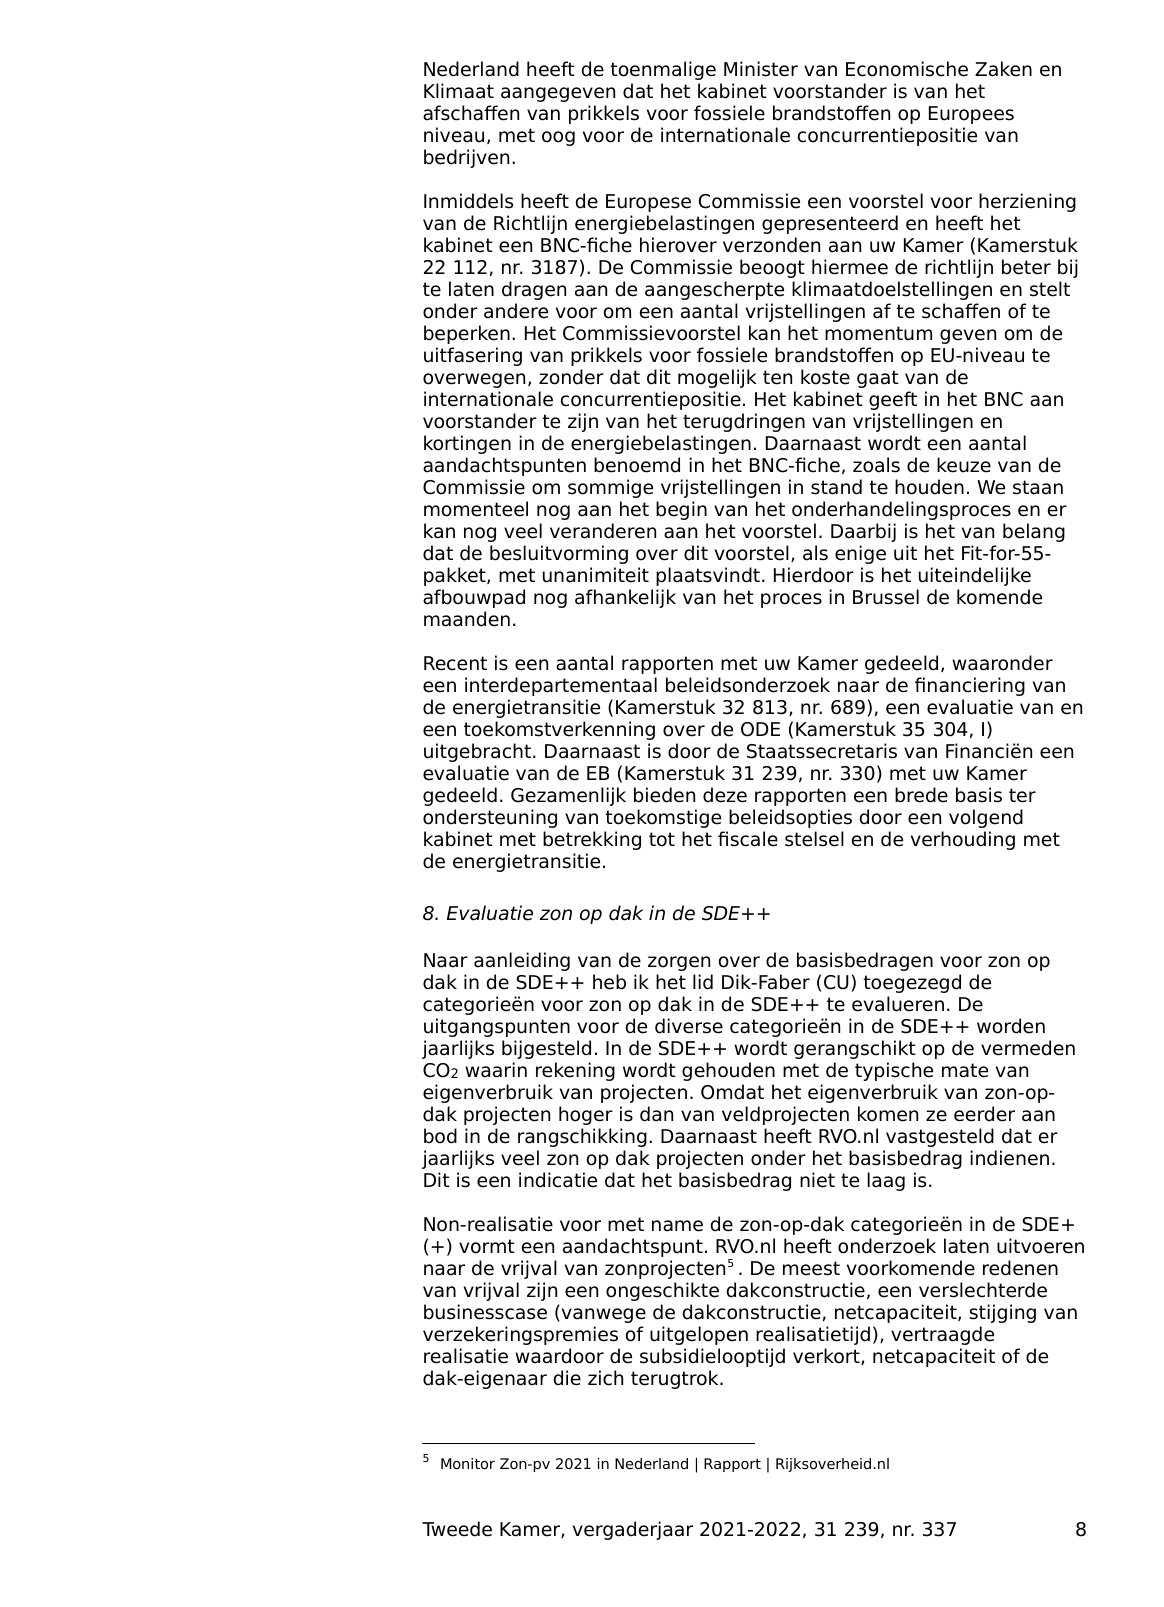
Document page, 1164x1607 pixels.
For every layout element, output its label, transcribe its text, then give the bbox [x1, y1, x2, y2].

text Monitor Zon-pv 2021 in Nederland | Rapport | Rijksoverheid.nl [422, 1452, 1087, 1474]
text Nederland heeft de toenmalige Minister van Economische Zaken en Klimaat aangegeven dat het kabinet voorstander is van het afschaffen van prikkels voor fossiele brandstoffen op Europees niveau, met oog voor de internationale concurrentiepositie van bedrijven. [422, 59, 1087, 169]
text Recent is een aantal rapporten met uw Kamer gedeeld, waaronder een interdepartementaal beleidsonderzoek naar de financiering van de energietransitie (Kamerstuk 32 813, nr. 689), een evaluatie van en een toekomstverkenning over de ODE (Kamerstuk 35 304, I) uitgebracht. Daarnaast is door de Staatssecretaris van Financiën een evaluatie van de EB (Kamerstuk 31 239, nr. 330) met uw Kamer gedeeld. Gezamenlijk bieden deze rapporten een brede basis ter ondersteuning van toekomstige beleidsopties door een volgend kabinet met betrekking tot het fiscale stelsel en de verhouding met de energietransitie. [422, 653, 1087, 873]
text Non-realisatie voor met name de zon-op-dak categorieën in de SDE+(+) vormt een aandachtspunt. RVO.nl heeft onderzoek laten uitvoeren naar de vrijval van zonprojecten. De meest voorkomende redenen van vrijval zijn een ongeschikte dakconstructie, een verslechterde businesscase (vanwege de dakconstructie, netcapaciteit, stijging van verzekeringspremies of uitgelopen realisatietijd), vertraagde realisatie waardoor de subsidielooptijd verkort, netcapaciteit of de dak-eigenaar die zich terugtrok. [422, 1214, 1087, 1389]
text Inmiddels heeft de Europese Commissie een voorstel voor herziening van de Richtlijn energiebelastingen gepresenteerd en heeft het kabinet een BNC-fiche hierover verzonden aan uw Kamer (Kamerstuk 22 112, nr. 3187). De Commissie beoogt hiermee de richtlijn beter bij te laten dragen aan de aangescherpte klimaatdoelstellingen en stelt onder andere voor om een aantal vrijstellingen af te schaffen of te beperken. Het Commissievoorstel kan het momentum geven om de uitfasering van prikkels voor fossiele brandstoffen op EU-niveau te overwegen, zonder dat dit mogelijk ten koste gaat van de internationale concurrentiepositie. Het kabinet geeft in het BNC aan voorstander te zijn van het terugdringen van vrijstellingen en kortingen in de energiebelastingen. Daarnaast wordt een aantal aandachtspunten benoemd in het BNC-fiche, zoals de keuze van de Commissie om sommige vrijstellingen in stand te houden. We staan momenteel nog aan het begin van het onderhandelingsproces en er kan nog veel veranderen aan het voorstel. Daarbij is het van belang dat de besluitvorming over dit voorstel, als enige uit het Fit-for-55-pakket, met unanimiteit plaatsvindt. Hierdoor is het uiteindelijke afbouwpad nog afhankelijk van het proces in Brussel de komende maanden. [422, 191, 1087, 631]
subtitle 8. Evaluatie zon op dak in de SDE++ [422, 903, 1087, 925]
text Naar aanleiding van de zorgen over de basisbedragen voor zon op dak in de SDE++ heb ik het lid Dik-Faber (CU) toegezegd de categorieën voor zon op dak in de SDE++ te evalueren. De uitgangspunten voor de diverse categorieën in de SDE++ worden jaarlijks bijgesteld. In de SDE++ wordt gerangschikt op de vermeden CO2 waarin rekening wordt gehouden met de typische mate van eigenverbruik van projecten. Omdat het eigenverbruik van zon-op-dak projecten hoger is dan van veldprojecten komen ze eerder aan bod in de rangschikking. Daarnaast heeft RVO.nl vastgesteld dat er jaarlijks veel zon op dak projecten onder het basisbedrag indienen. Dit is een indicatie dat het basisbedrag niet te laag is. [422, 950, 1087, 1191]
